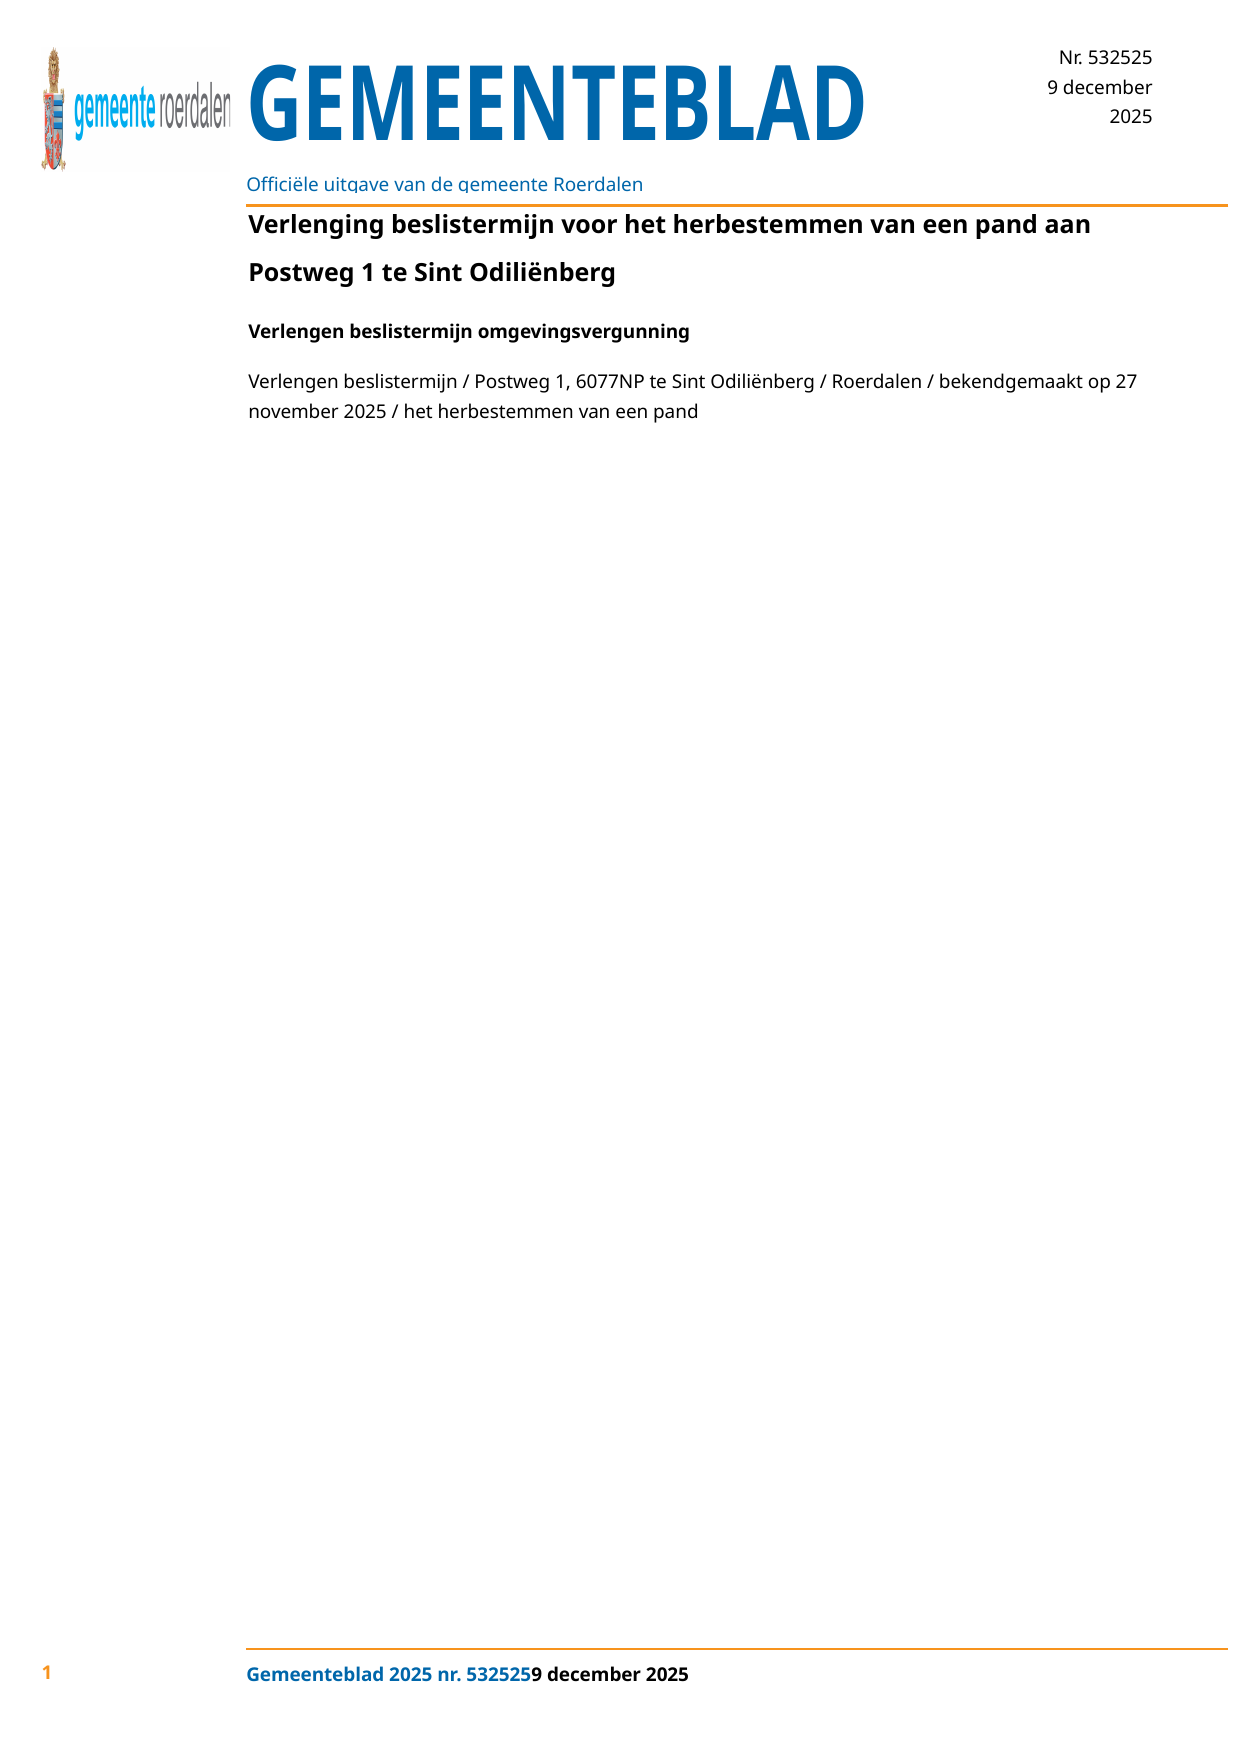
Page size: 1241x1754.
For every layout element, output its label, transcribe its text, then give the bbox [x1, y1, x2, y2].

text Verlengen beslistermijn / Postweg 1, 6077NP te Sint Odiliënberg / Roerdalen / bekendgemaakt op 27 november 2025 / het herbestemmen van een pand [248, 368, 1152, 424]
text Verlenging beslistermijn voor het herbestemmen van een pand aan Postweg 1 te Sint Odiliënberg [248, 207, 1152, 288]
picture [41, 47, 231, 172]
text Verlengen beslistermijn omgevingsvergunning [248, 318, 1152, 344]
